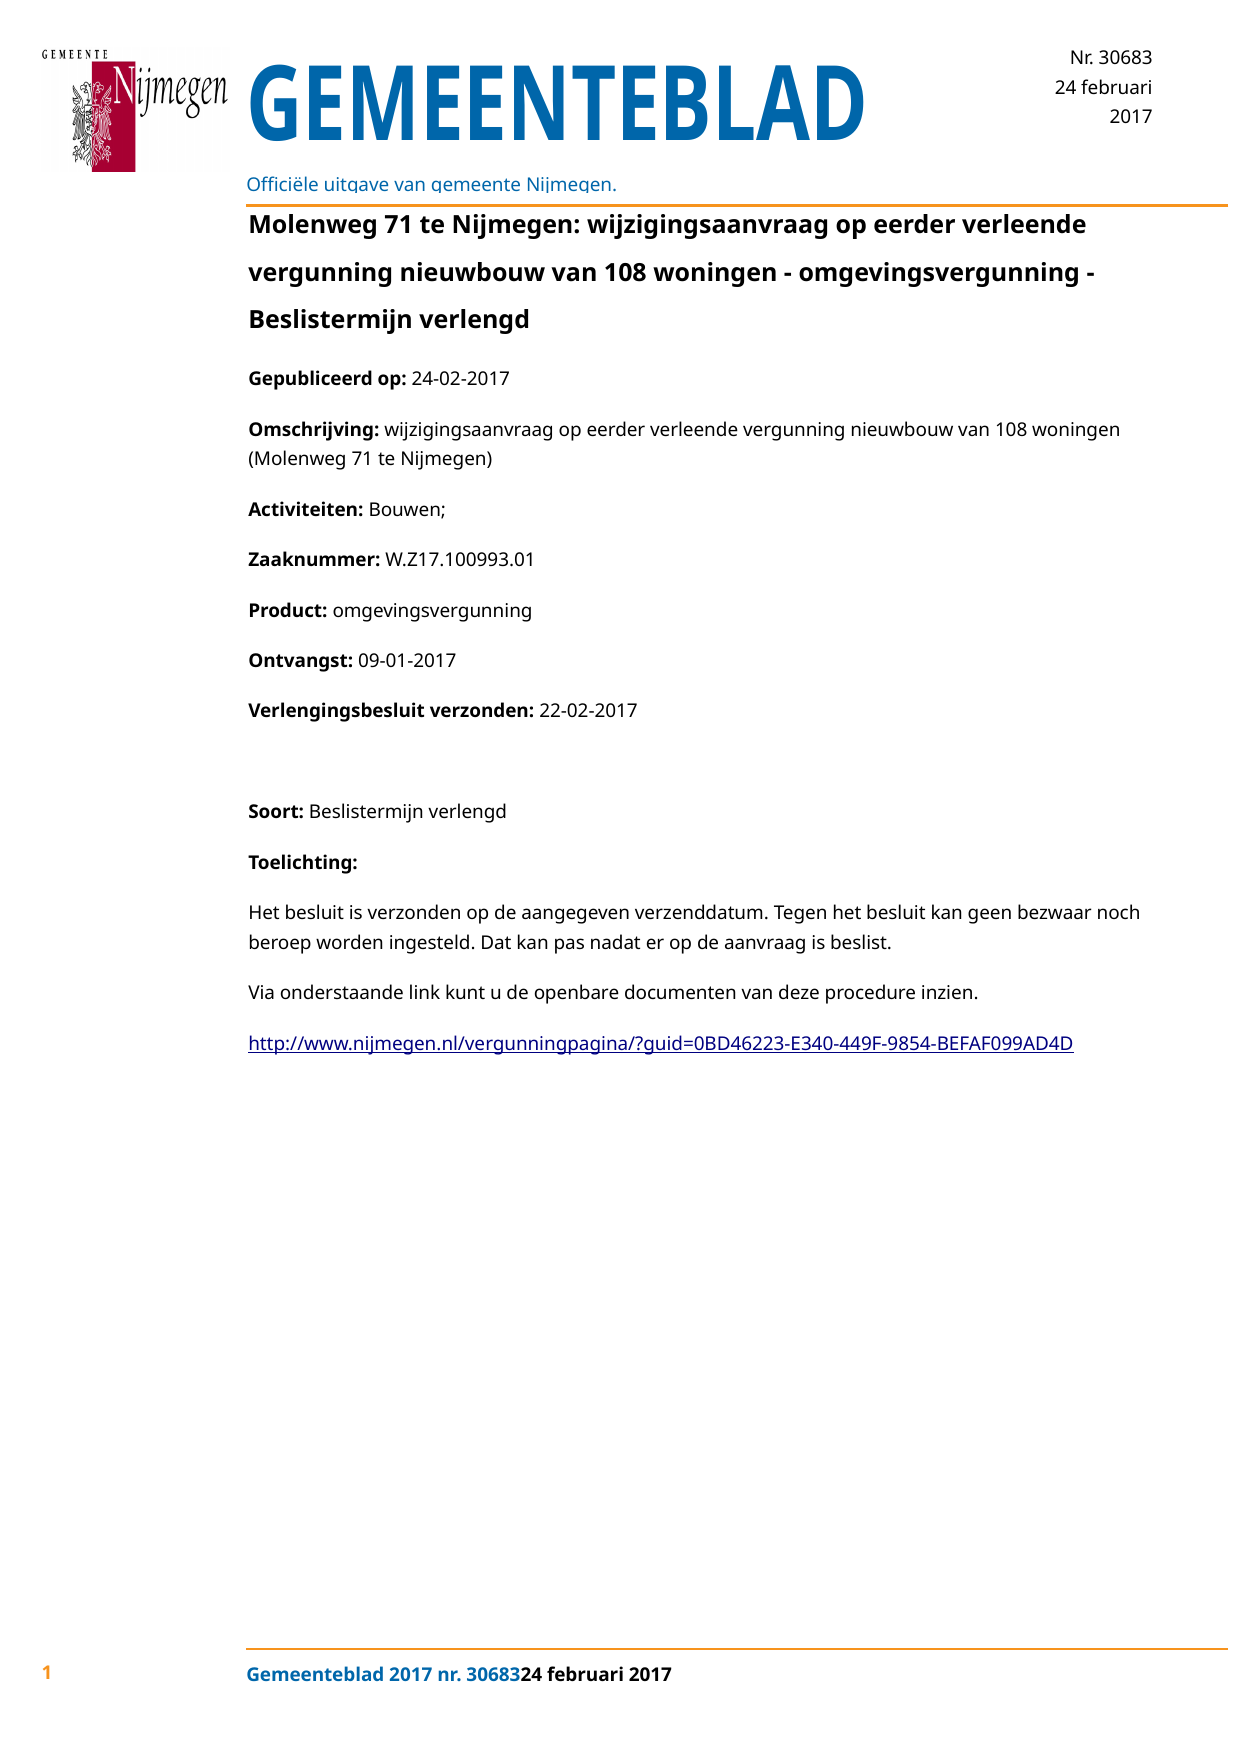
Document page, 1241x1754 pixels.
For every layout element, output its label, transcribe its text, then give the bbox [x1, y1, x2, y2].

text Activiteiten: Bouwen; [248, 496, 1152, 522]
text Gepubliceerd op: 24-02-2017 [248, 366, 1152, 391]
text Omschrijving: wijzigingsaanvraag op eerder verleende vergunning nieuwbouw van 108 woningen (Molenweg 71 te Nijmegen) [248, 416, 1152, 471]
text Product: omgevingsvergunning [248, 597, 1152, 622]
text Via onderstaande link kunt u de openbare documenten van deze procedure inzien. [248, 979, 1152, 1005]
text Toelichting: [248, 849, 1152, 874]
text Zaaknummer: W.Z17.100993.01 [248, 546, 1152, 572]
text http://www.nijmegen.nl/vergunningpagina/?guid=0BD46223-E340-449F-9854-BEFAF099AD4D [248, 1030, 1152, 1055]
text Ontvangst: 09-01-2017 [248, 647, 1152, 673]
text Molenweg 71 te Nijmegen: wijzigingsaanvraag op eerder verleende vergunning nieuwbouw van 108 woningen - omgevingsvergunning - Beslistermijn verlengd [248, 207, 1152, 336]
text Het besluit is verzonden op de aangegeven verzenddatum. Tegen het besluit kan geen bezwaar noch beroep worden ingesteld. Dat kan pas nadat er op de aanvraag is beslist. [248, 899, 1152, 954]
picture [41, 47, 231, 172]
text Verlengingsbesluit verzonden: 22-02-2017 [248, 698, 1152, 723]
text Soort: Beslistermijn verlengd [248, 798, 1152, 824]
